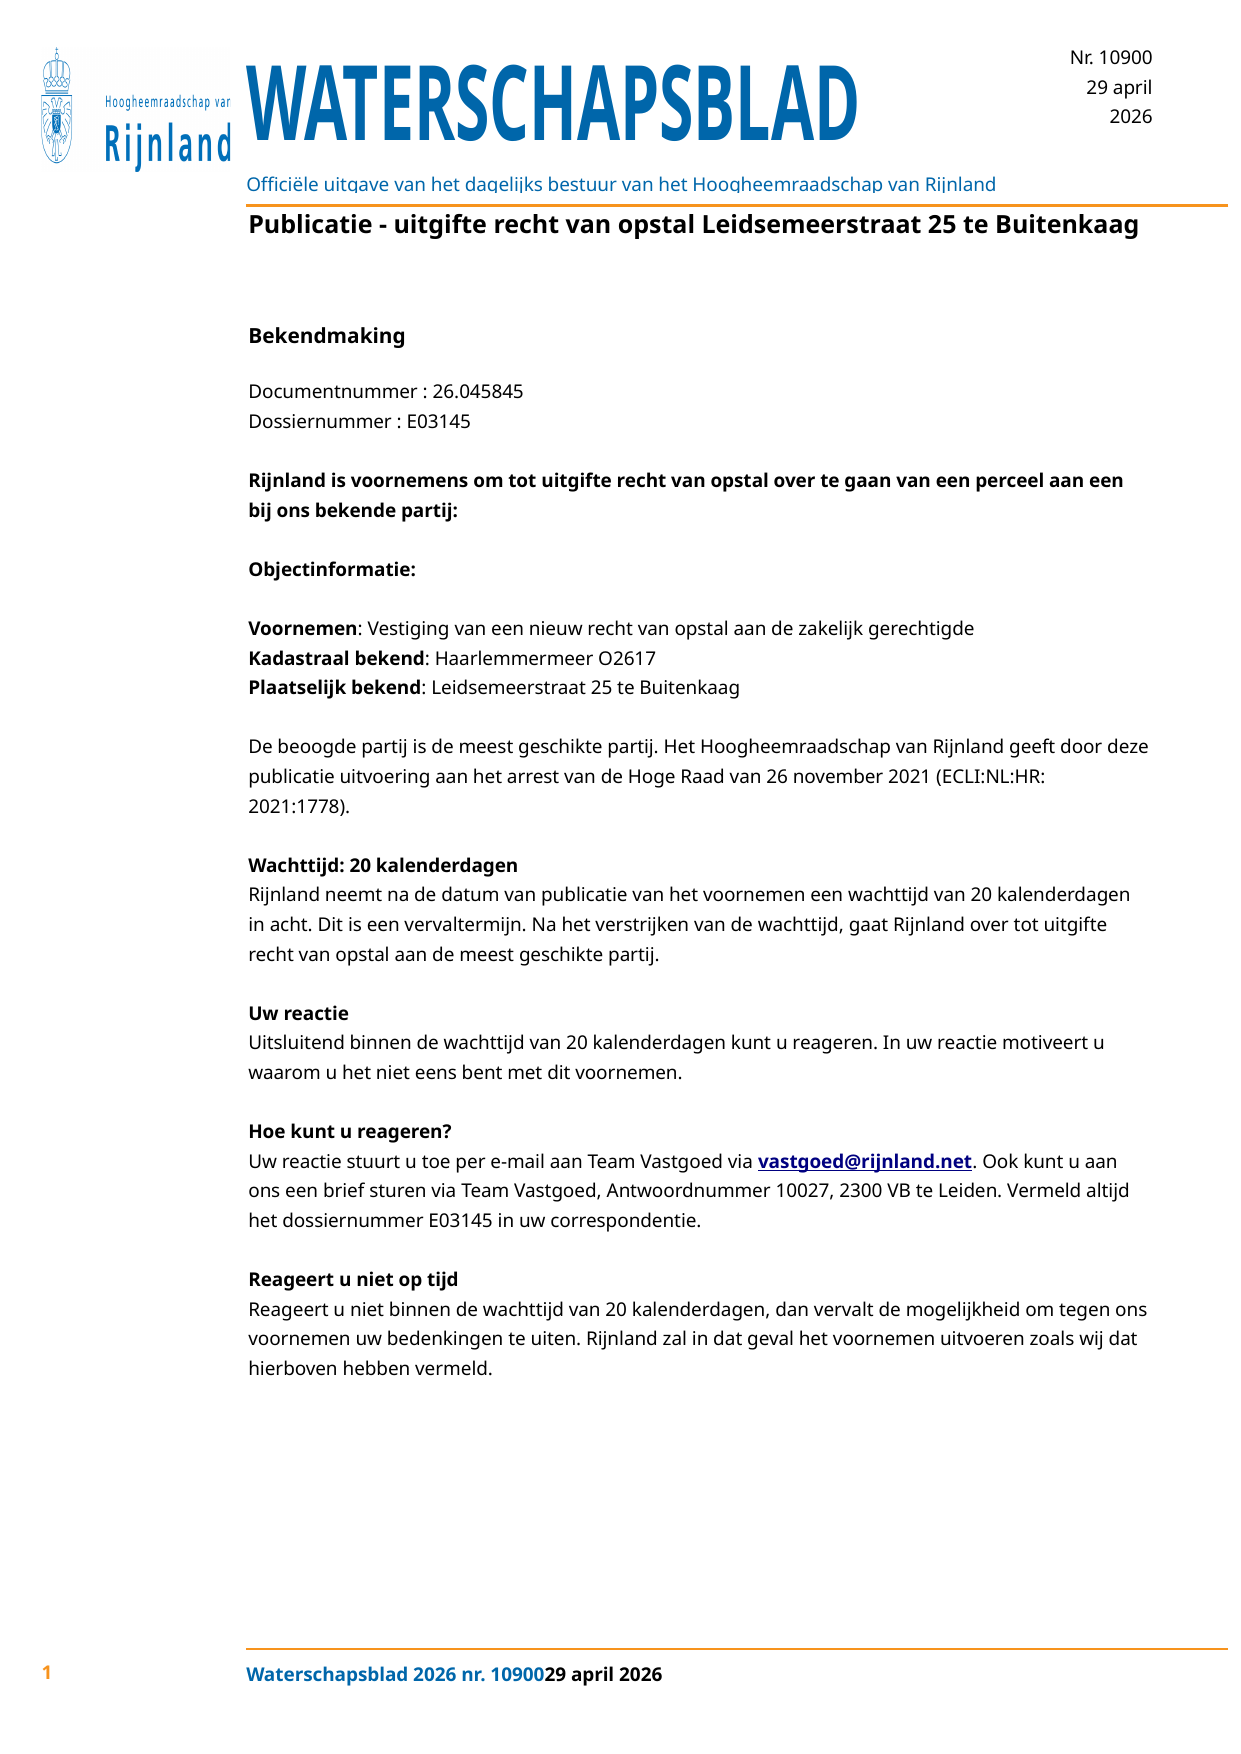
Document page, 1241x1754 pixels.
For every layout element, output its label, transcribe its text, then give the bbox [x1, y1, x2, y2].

text Documentnummer : 26.045845 [248, 379, 1152, 404]
text Objectinformatie: [248, 556, 1152, 582]
text Dossiernummer : E03145 [248, 408, 1152, 434]
text Wachttijd: 20 kalenderdagen [248, 852, 1152, 878]
text Hoe kunt u reageren? [248, 1118, 1152, 1144]
text Uw reactie [248, 1000, 1152, 1026]
text Reageert u niet op tijd [248, 1266, 1152, 1292]
text Publicatie - uitgifte recht van opstal Leidsemeerstraat 25 te Buitenkaag [248, 207, 1152, 241]
picture [41, 47, 231, 172]
text Bekendmaking [248, 321, 1152, 349]
text De beoogde partij is de meest geschikte partij. Het Hoogheemraadschap van Rijnland geeft door deze publicatie uitvoering aan het arrest van de Hoge Raad van 26 november 2021 (ECLI:NL:HR: 2021:1778). [248, 734, 1152, 819]
text Plaatselijk bekend: Leidsemeerstraat 25 te Buitenkaag [248, 674, 1152, 700]
text Rijnland neemt na de datum van publicatie van het voornemen een wachttijd van 20 kalenderdagen in acht. Dit is een vervaltermijn. Na het verstrijken van de wachttijd, gaat Rijnland over tot uitgifte recht van opstal aan de meest geschikte partij. [248, 882, 1152, 967]
text Rijnland is voornemens om tot uitgifte recht van opstal over te gaan van een perceel aan een bij ons bekende partij: [248, 467, 1152, 523]
text Uw reactie stuurt u toe per e-mail aan Team Vastgoed via vastgoed@rijnland.net. Ook kunt u aan ons een brief sturen via Team Vastgoed, Antwoordnummer 10027, 2300 VB te Leiden. Vermeld altijd het dossiernummer E03145 in uw correspondentie. [248, 1148, 1152, 1233]
text Voornemen: Vestiging van een nieuw recht van opstal aan de zakelijk gerechtigde [248, 615, 1152, 641]
text Kadastraal bekend: Haarlemmermeer O2617 [248, 645, 1152, 671]
text Uitsluitend binnen de wachttijd van 20 kalenderdagen kunt u reageren. In uw reactie motiveert u waarom u het niet eens bent met dit voornemen. [248, 1029, 1152, 1085]
text Reageert u niet binnen de wachttijd van 20 kalenderdagen, dan vervalt de mogelijkheid om tegen ons voornemen uw bedenkingen te uiten. Rijnland zal in dat geval het voornemen uitvoeren zoals wij dat hierboven hebben vermeld. [248, 1296, 1152, 1381]
